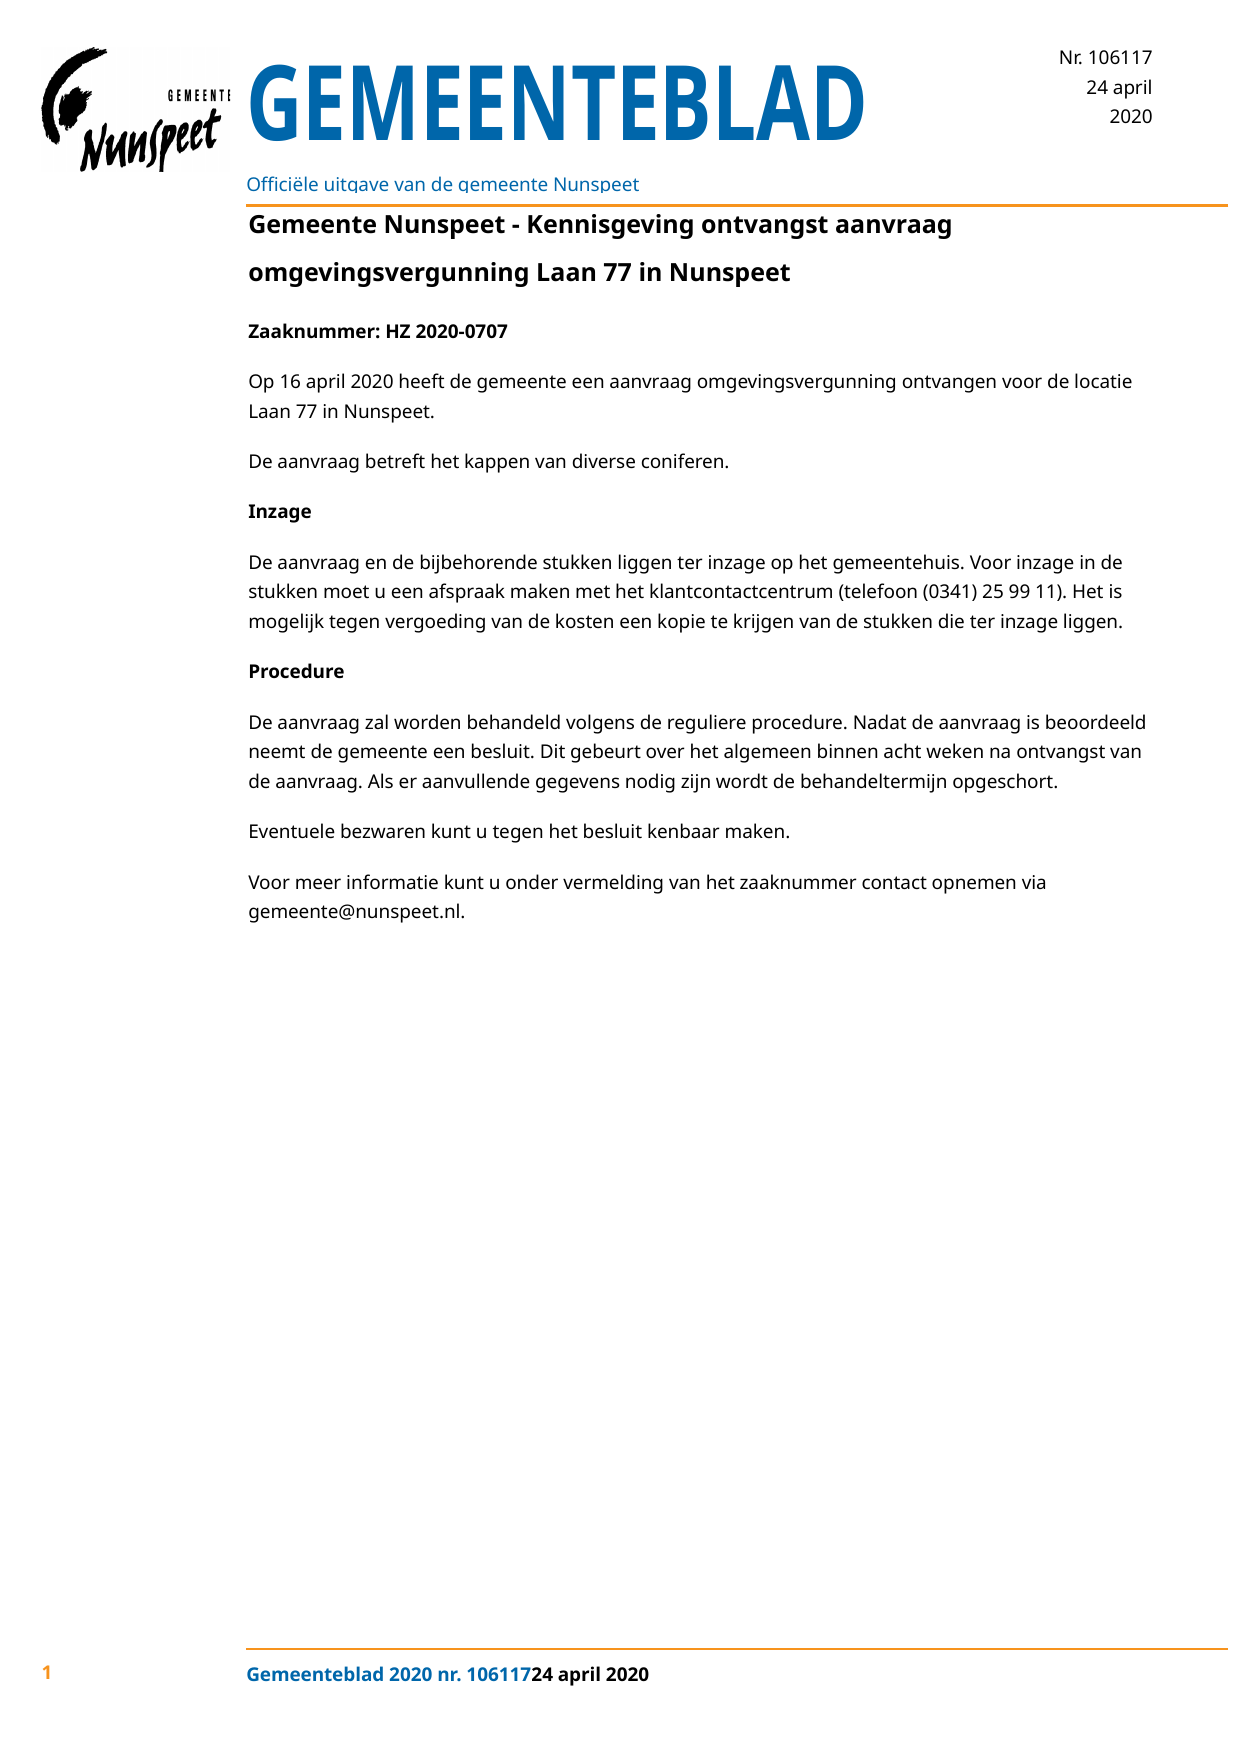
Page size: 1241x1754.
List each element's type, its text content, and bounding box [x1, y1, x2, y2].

text Zaaknummer: HZ 2020-0707 [248, 318, 1152, 344]
text Op 16 april 2020 heeft de gemeente een aanvraag omgevingsvergunning ontvangen voor de locatie Laan 77 in Nunspeet. [248, 368, 1152, 424]
text Procedure [248, 659, 1152, 684]
text De aanvraag betreft het kappen van diverse coniferen. [248, 448, 1152, 474]
text De aanvraag zal worden behandeld volgens de reguliere procedure. Nadat de aanvraag is beoordeeld neemt de gemeente een besluit. Dit gebeurt over het algemeen binnen acht weken na ontvangst van de aanvraag. Als er aanvullende gegevens nodig zijn wordt de behandeltermijn opgeschort. [248, 709, 1152, 794]
text Inzage [248, 499, 1152, 524]
picture [41, 47, 231, 172]
text Gemeente Nunspeet - Kennisgeving ontvangst aanvraag omgevingsvergunning Laan 77 in Nunspeet [248, 207, 1152, 288]
text Eventuele bezwaren kunt u tegen het besluit kenbaar maken. [248, 819, 1152, 844]
text Voor meer informatie kunt u onder vermelding van het zaaknummer contact opnemen via gemeente@nunspeet.nl. [248, 869, 1152, 924]
text De aanvraag en de bijbehorende stukken liggen ter inzage op het gemeentehuis. Voor inzage in de stukken moet u een afspraak maken met het klantcontactcentrum (telefoon (0341) 25 99 11). Het is mogelijk tegen vergoeding van de kosten een kopie te krijgen van de stukken die ter inzage liggen. [248, 549, 1152, 634]
